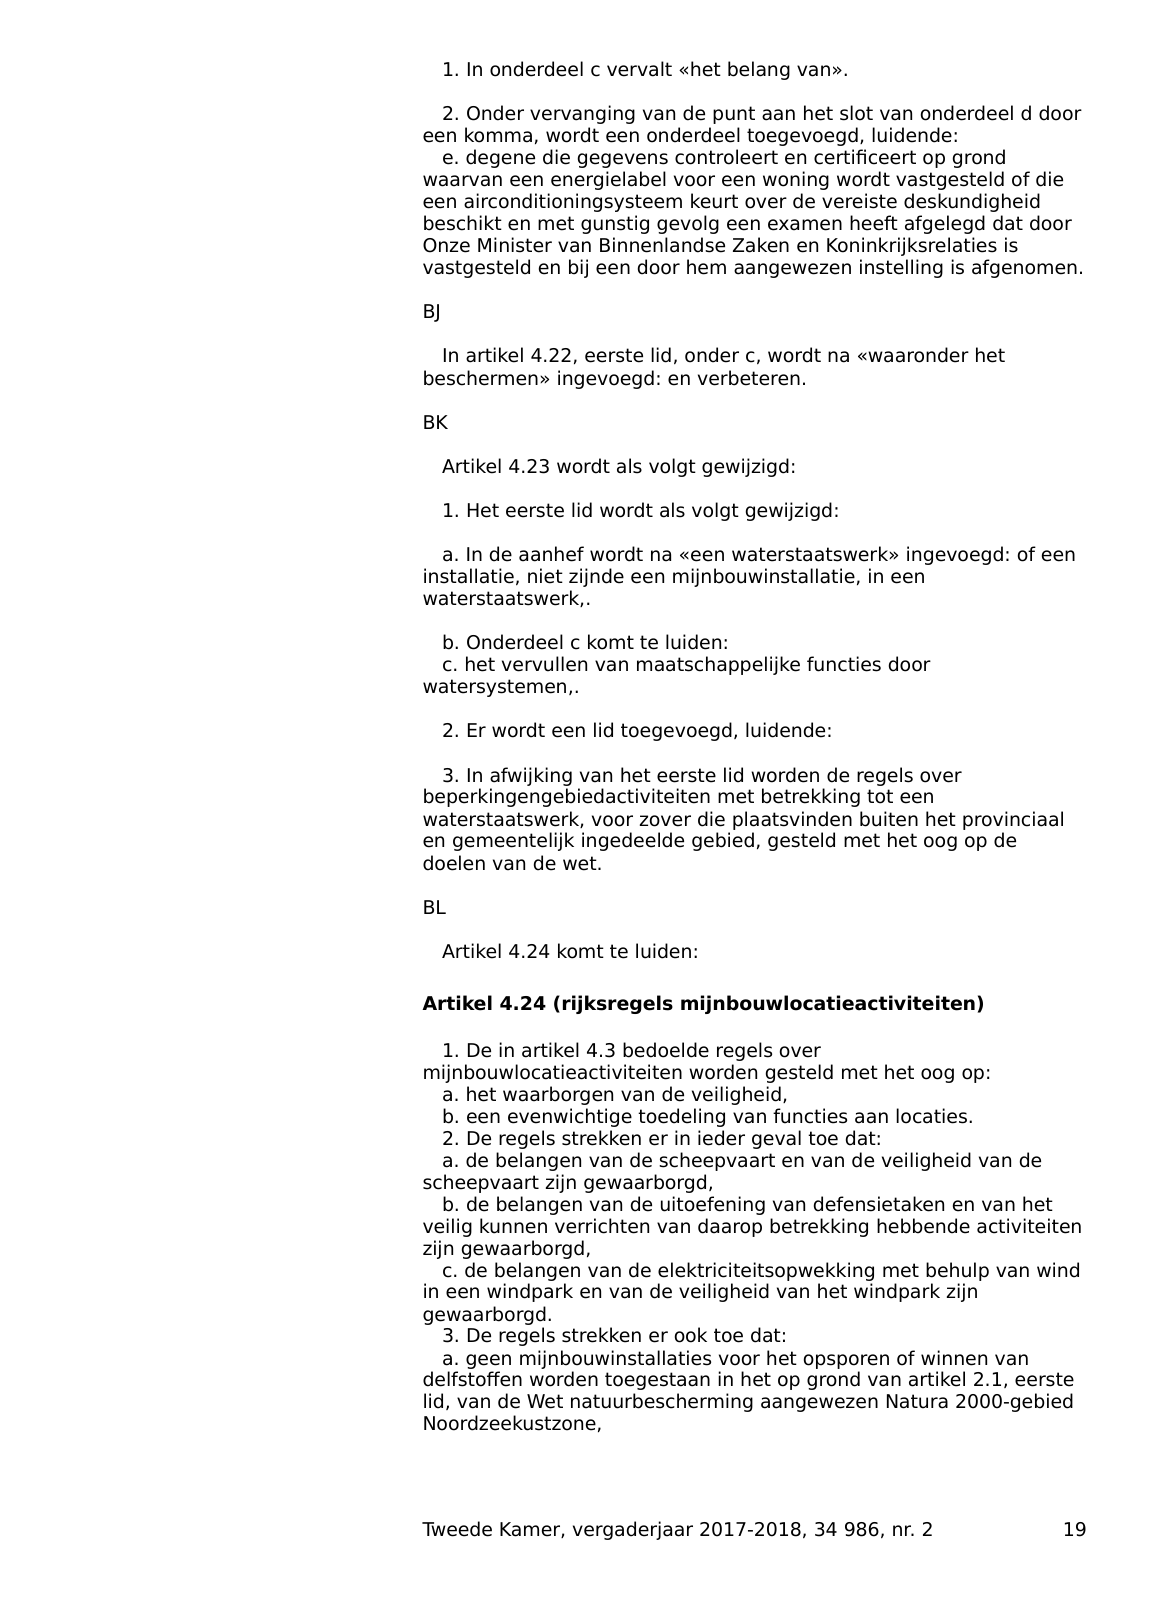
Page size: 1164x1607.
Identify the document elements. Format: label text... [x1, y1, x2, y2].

text 2. Er wordt een lid toegevoegd, luidende: [422, 720, 1087, 742]
text c. het vervullen van maatschappelijke functies door watersystemen,. [422, 654, 1087, 698]
text b. Onderdeel c komt te luiden: [422, 632, 1087, 654]
text 2. Onder vervanging van de punt aan het slot van onderdeel d door een komma, wordt een onderdeel toegevoegd, luidende: [422, 103, 1087, 147]
subtitle Artikel 4.24 (rijksregels mijnbouwlocatieactiviteiten) [422, 993, 1087, 1015]
text BL [422, 897, 1087, 918]
text BK [422, 412, 1087, 433]
text 2. De regels strekken er in ieder geval toe dat: [422, 1128, 1087, 1149]
text b. de belangen van de uitoefening van defensietaken en van het veilig kunnen verrichten van daarop betrekking hebbende activiteiten zijn gewaarborgd, [422, 1193, 1087, 1259]
text a. het waarborgen van de veiligheid, [422, 1084, 1087, 1106]
text 1. In onderdeel c vervalt «het belang van». [422, 59, 1087, 81]
text a. de belangen van de scheepvaart en van de veiligheid van de scheepvaart zijn gewaarborgd, [422, 1149, 1087, 1193]
text 1. De in artikel 4.3 bedoelde regels over mijnbouwlocatieactiviteiten worden gesteld met het oog op: [422, 1040, 1087, 1084]
text Artikel 4.23 wordt als volgt gewijzigd: [422, 456, 1087, 478]
text 1. Het eerste lid wordt als volgt gewijzigd: [422, 500, 1087, 522]
text BJ [422, 301, 1087, 323]
text c. de belangen van de elektriciteitsopwekking met behulp van wind in een windpark en van de veiligheid van het windpark zijn gewaarborgd. [422, 1259, 1087, 1325]
text a. In de aanhef wordt na «een waterstaatswerk» ingevoegd: of een installatie, niet zijnde een mijnbouwinstallatie, in een waterstaatswerk,. [422, 544, 1087, 610]
text In artikel 4.22, eerste lid, onder c, wordt na «waaronder het beschermen» ingevoegd: en verbeteren. [422, 345, 1087, 389]
text e. degene die gegevens controleert en certificeert op grond waarvan een energielabel voor een woning wordt vastgesteld of die een airconditioningsysteem keurt over de vereiste deskundigheid beschikt en met gunstig gevolg een examen heeft afgelegd dat door Onze Minister van Binnenlandse Zaken en Koninkrijksrelaties is vastgesteld en bij een door hem aangewezen instelling is afgenomen. [422, 147, 1087, 279]
text b. een evenwichtige toedeling van functies aan locaties. [422, 1106, 1087, 1128]
text Artikel 4.24 komt te luiden: [422, 941, 1087, 963]
text a. geen mijnbouwinstallaties voor het opsporen of winnen van delfstoffen worden toegestaan in het op grond van artikel 2.1, eerste lid, van de Wet natuurbescherming aangewezen Natura 2000-gebied Noordzeekustzone, [422, 1347, 1087, 1435]
text 3. De regels strekken er ook toe dat: [422, 1325, 1087, 1347]
text 3. In afwijking van het eerste lid worden de regels over beperkingengebiedactiviteiten met betrekking tot een waterstaatswerk, voor zover die plaatsvinden buiten het provinciaal en gemeentelijk ingedeelde gebied, gesteld met het oog op de doelen van de wet. [422, 764, 1087, 874]
